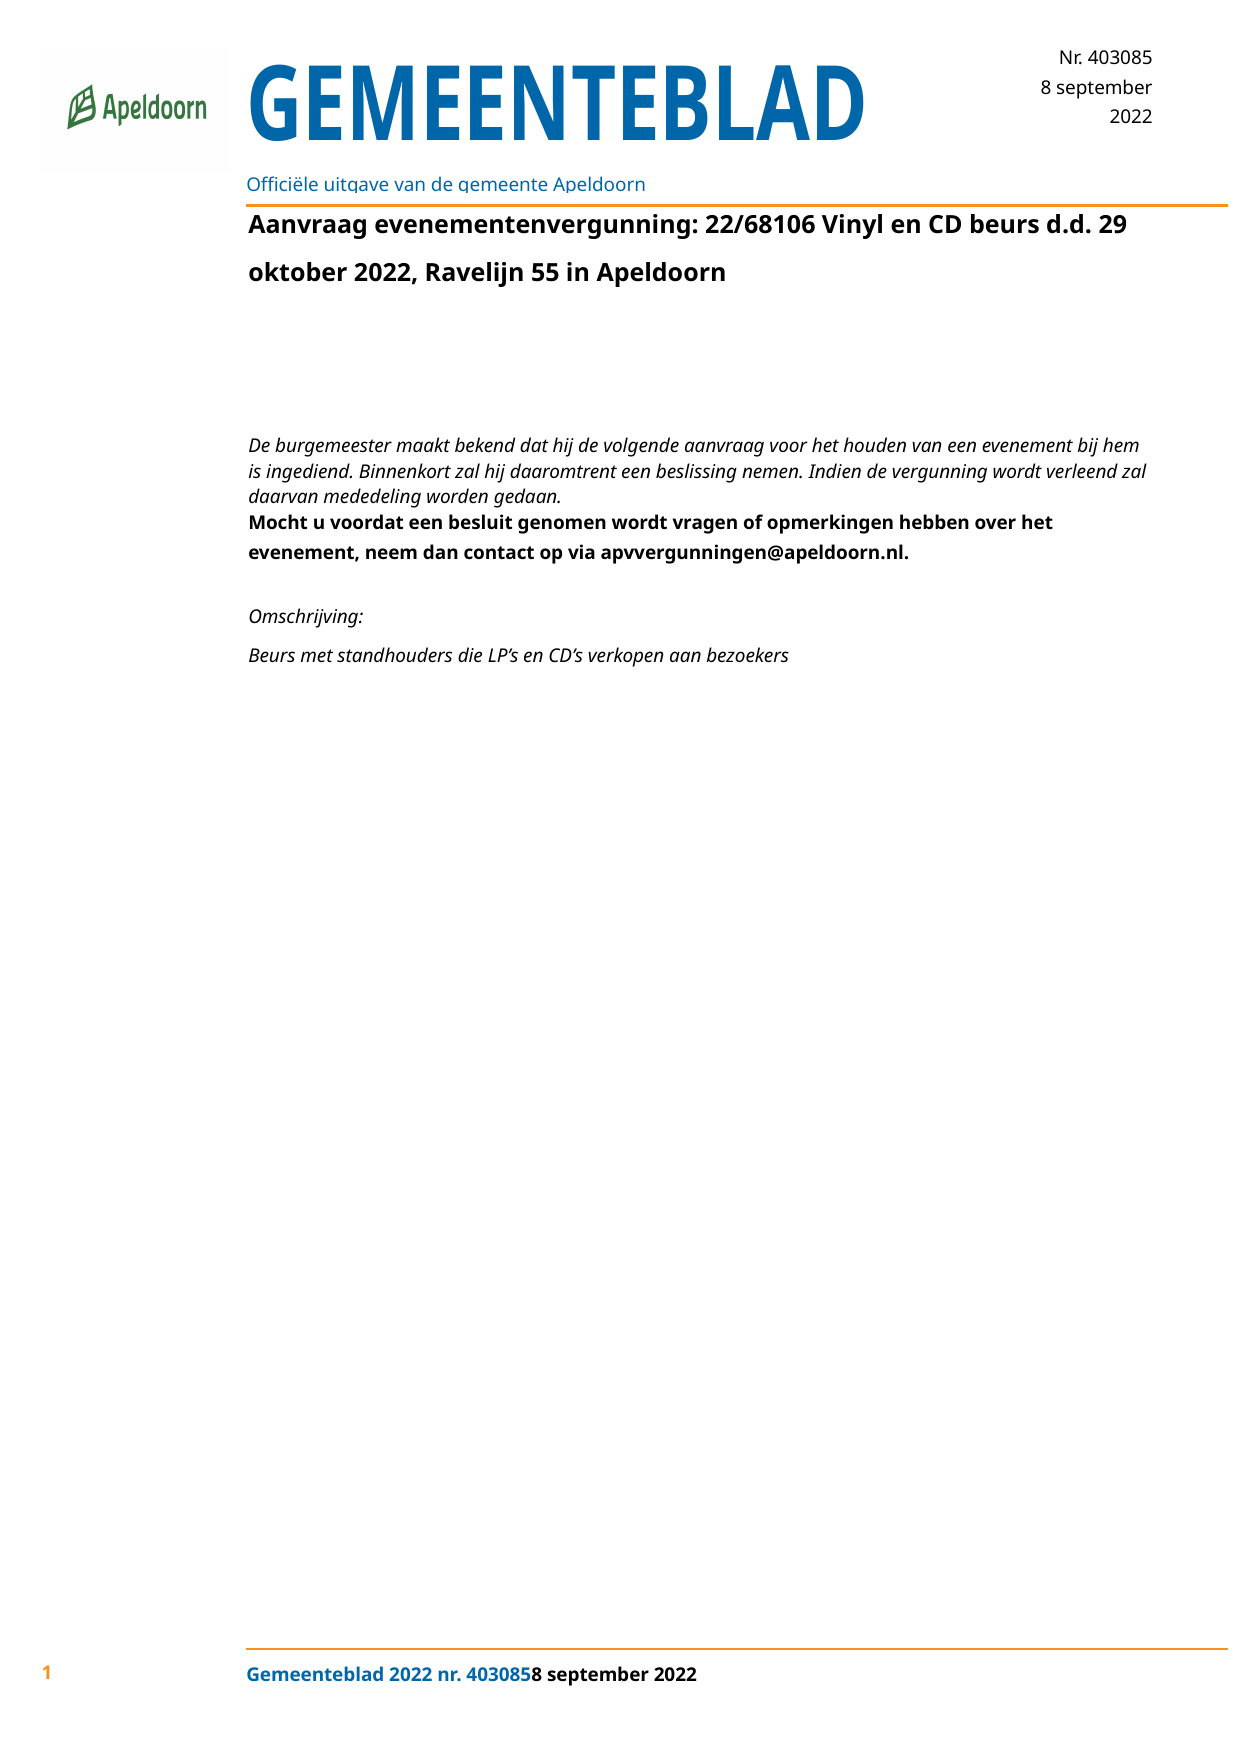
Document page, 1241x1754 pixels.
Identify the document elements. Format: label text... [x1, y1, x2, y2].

text Mocht u voordat een besluit genomen wordt vragen of opmerkingen hebben over het evenement, neem dan contact op via apvvergunningen@apeldoorn.nl. [248, 509, 1152, 565]
picture [41, 47, 231, 172]
text De burgemeester maakt bekend dat hij de volgende aanvraag voor het houden van een evenement bij hem is ingediend. Binnenkort zal hij daaromtrent een beslissing nemen. Indien de vergunning wordt verleend zal daarvan mededeling worden gedaan. [248, 432, 1152, 509]
text Aanvraag evenementenvergunning: 22/68106 Vinyl en CD beurs d.d. 29 oktober 2022, Ravelijn 55 in Apeldoorn [248, 207, 1152, 288]
text Beurs met standhouders die LP’s en CD’s verkopen aan bezoekers [248, 642, 1152, 668]
text Omschrijving: [248, 603, 1152, 629]
